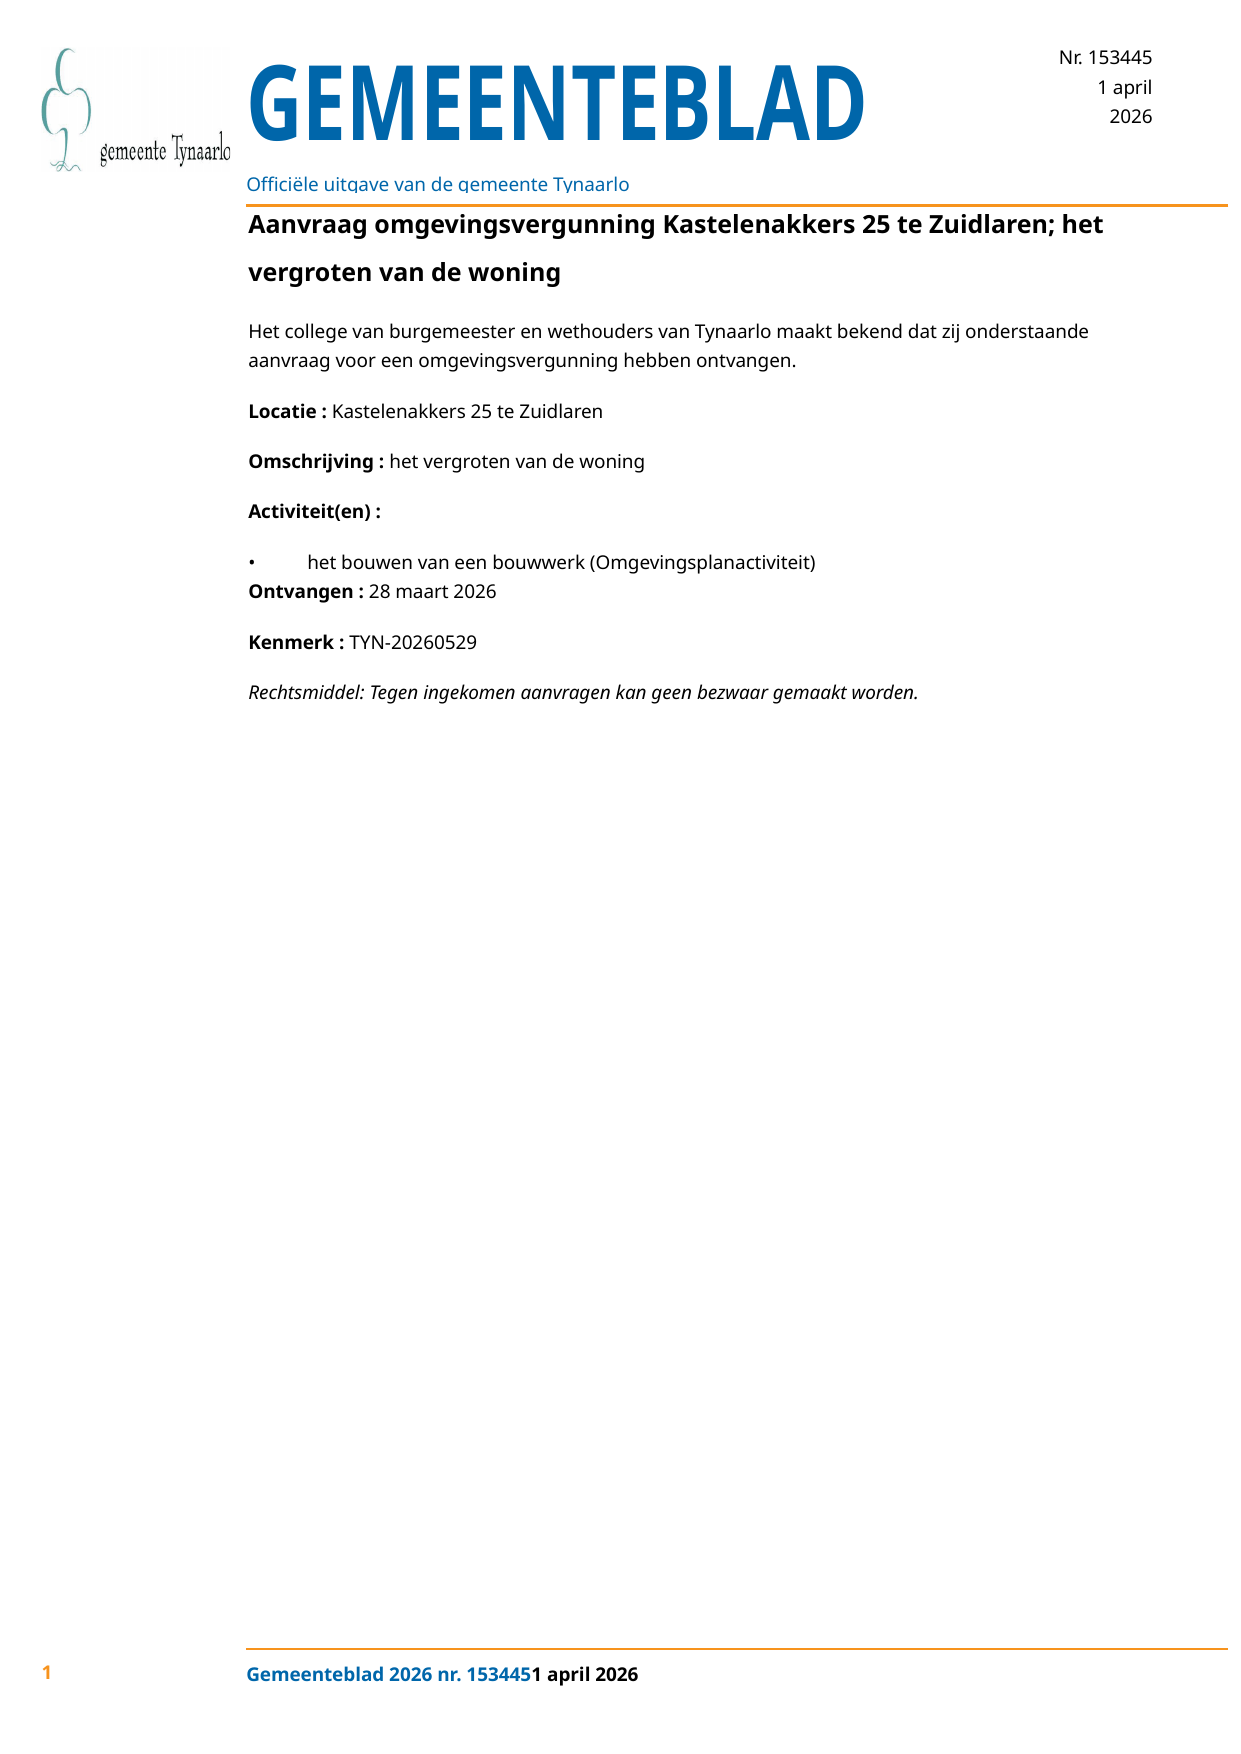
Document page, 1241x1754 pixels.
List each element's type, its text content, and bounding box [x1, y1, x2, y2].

list het bouwen van een bouwwerk (Omgevingsplanactiviteit) [248, 549, 1152, 575]
text Ontvangen : 28 maart 2026 [248, 579, 1152, 604]
text Activiteit(en) : [248, 499, 1152, 524]
text Rechtsmiddel: Tegen ingekomen aanvragen kan geen bezwaar gemaakt worden. [248, 679, 1152, 705]
picture [41, 47, 231, 172]
text Omschrijving : het vergroten van de woning [248, 448, 1152, 474]
text Locatie : Kastelenakkers 25 te Zuidlaren [248, 398, 1152, 424]
text Het college van burgemeester en wethouders van Tynaarlo maakt bekend dat zij onderstaande aanvraag voor een omgevingsvergunning hebben ontvangen. [248, 318, 1152, 373]
text Kenmerk : TYN-20260529 [248, 629, 1152, 655]
text Aanvraag omgevingsvergunning Kastelenakkers 25 te Zuidlaren; het vergroten van de woning [248, 207, 1152, 288]
